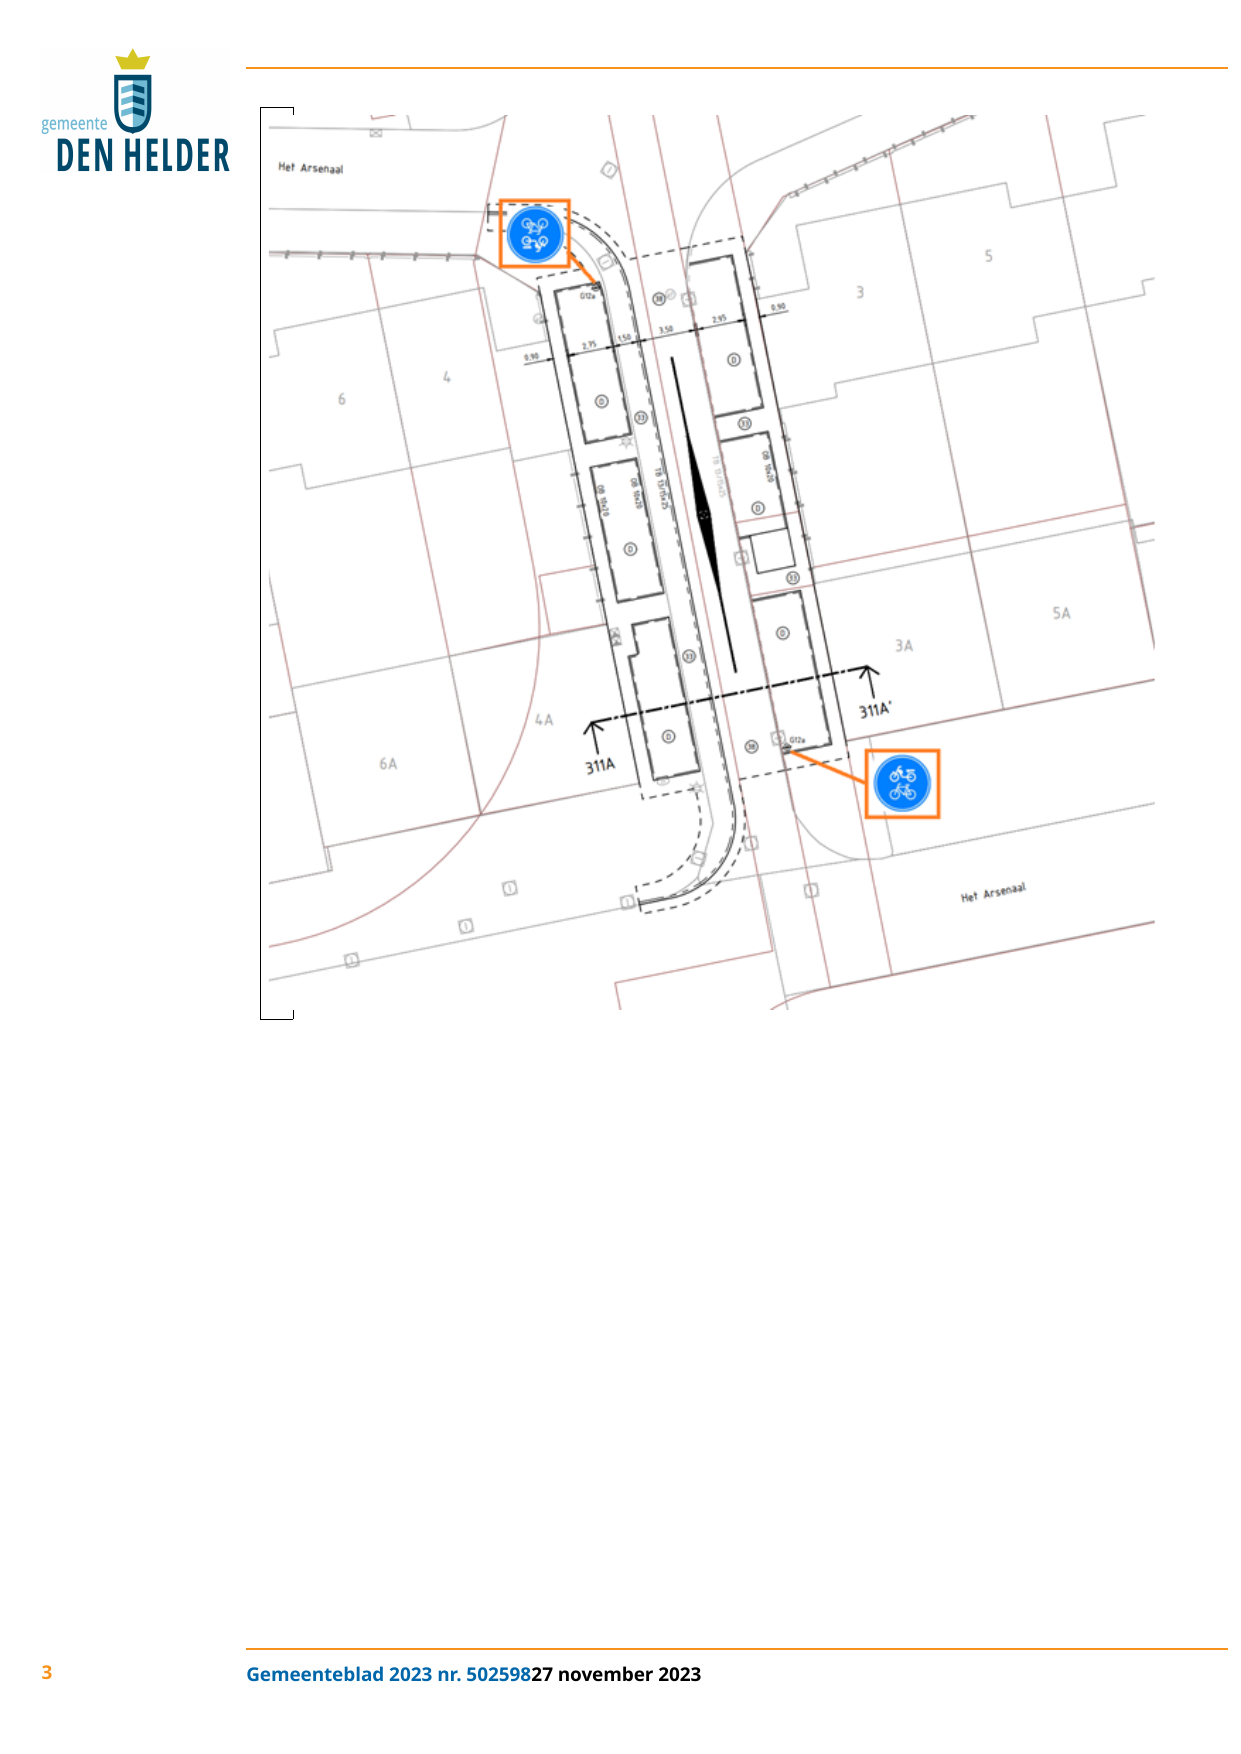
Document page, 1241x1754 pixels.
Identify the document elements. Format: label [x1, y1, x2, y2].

picture [41, 47, 231, 172]
picture [130, 157, 135, 172]
picture [220, 160, 224, 172]
picture [63, 144, 68, 165]
picture [268, 115, 1155, 1010]
picture [182, 144, 187, 165]
picture [100, 154, 106, 172]
